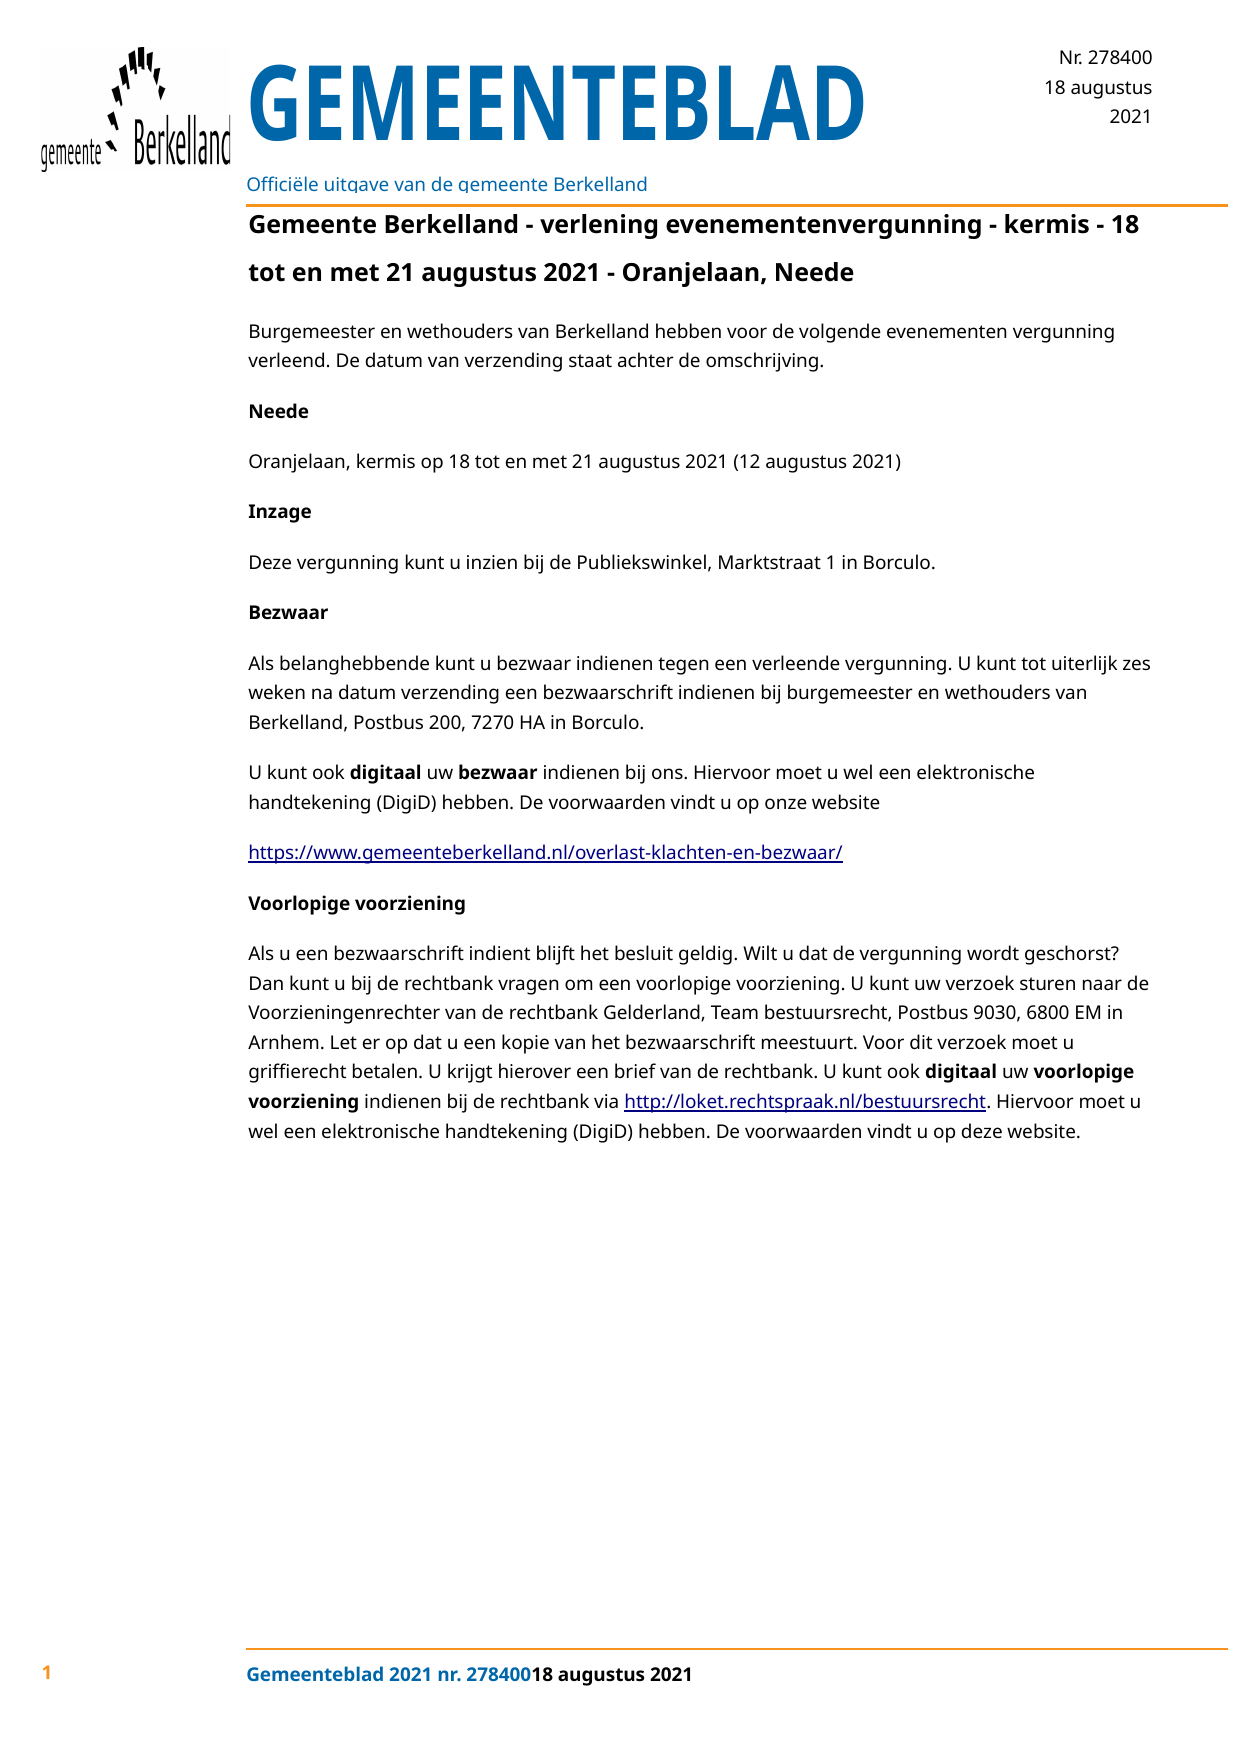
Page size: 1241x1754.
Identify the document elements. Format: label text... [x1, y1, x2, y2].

text https://www.gemeenteberkelland.nl/overlast-klachten-en-bezwaar/ [248, 839, 1152, 865]
text Als belanghebbende kunt u bezwaar indienen tegen een verleende vergunning. U kunt tot uiterlijk zes weken na datum verzending een bezwaarschrift indienen bij burgemeester en wethouders van Berkelland, Postbus 200, 7270 HA in Borculo. [248, 650, 1152, 735]
text Als u een bezwaarschrift indient blijft het besluit geldig. Wilt u dat de vergunning wordt geschorst? Dan kunt u bij de rechtbank vragen om een voorlopige voorziening. U kunt uw verzoek sturen naar de Voorzieningenrechter van de rechtbank Gelderland, Team bestuursrecht, Postbus 9030, 6800 EM in Arnhem. Let er op dat u een kopie van het bezwaarschrift meestuurt. Voor dit verzoek moet u griffierecht betalen. U krijgt hierover een brief van de rechtbank. U kunt ook digitaal uw voorlopige voorziening indienen bij de rechtbank via http://loket.rechtspraak.nl/bestuursrecht. Hiervoor moet u wel een elektronische handtekening (DigiD) hebben. De voorwaarden vindt u op deze website. [248, 940, 1152, 1144]
text Deze vergunning kunt u inzien bij de Publiekswinkel, Marktstraat 1 in Borculo. [248, 549, 1152, 575]
text Burgemeester en wethouders van Berkelland hebben voor de volgende evenementen vergunning verleend. De datum van verzending staat achter de omschrijving. [248, 318, 1152, 373]
picture [41, 47, 231, 172]
text Neede [248, 398, 1152, 424]
text U kunt ook digitaal uw bezwaar indienen bij ons. Hiervoor moet u wel een elektronische handtekening (DigiD) hebben. De voorwaarden vindt u op onze website [248, 759, 1152, 815]
text Gemeente Berkelland - verlening evenementenvergunning - kermis - 18 tot en met 21 augustus 2021 - Oranjelaan, Neede [248, 207, 1152, 288]
text Bezwaar [248, 599, 1152, 625]
text Inzage [248, 499, 1152, 524]
text Voorlopige voorziening [248, 890, 1152, 916]
text Oranjelaan, kermis op 18 tot en met 21 augustus 2021 (12 augustus 2021) [248, 448, 1152, 474]
